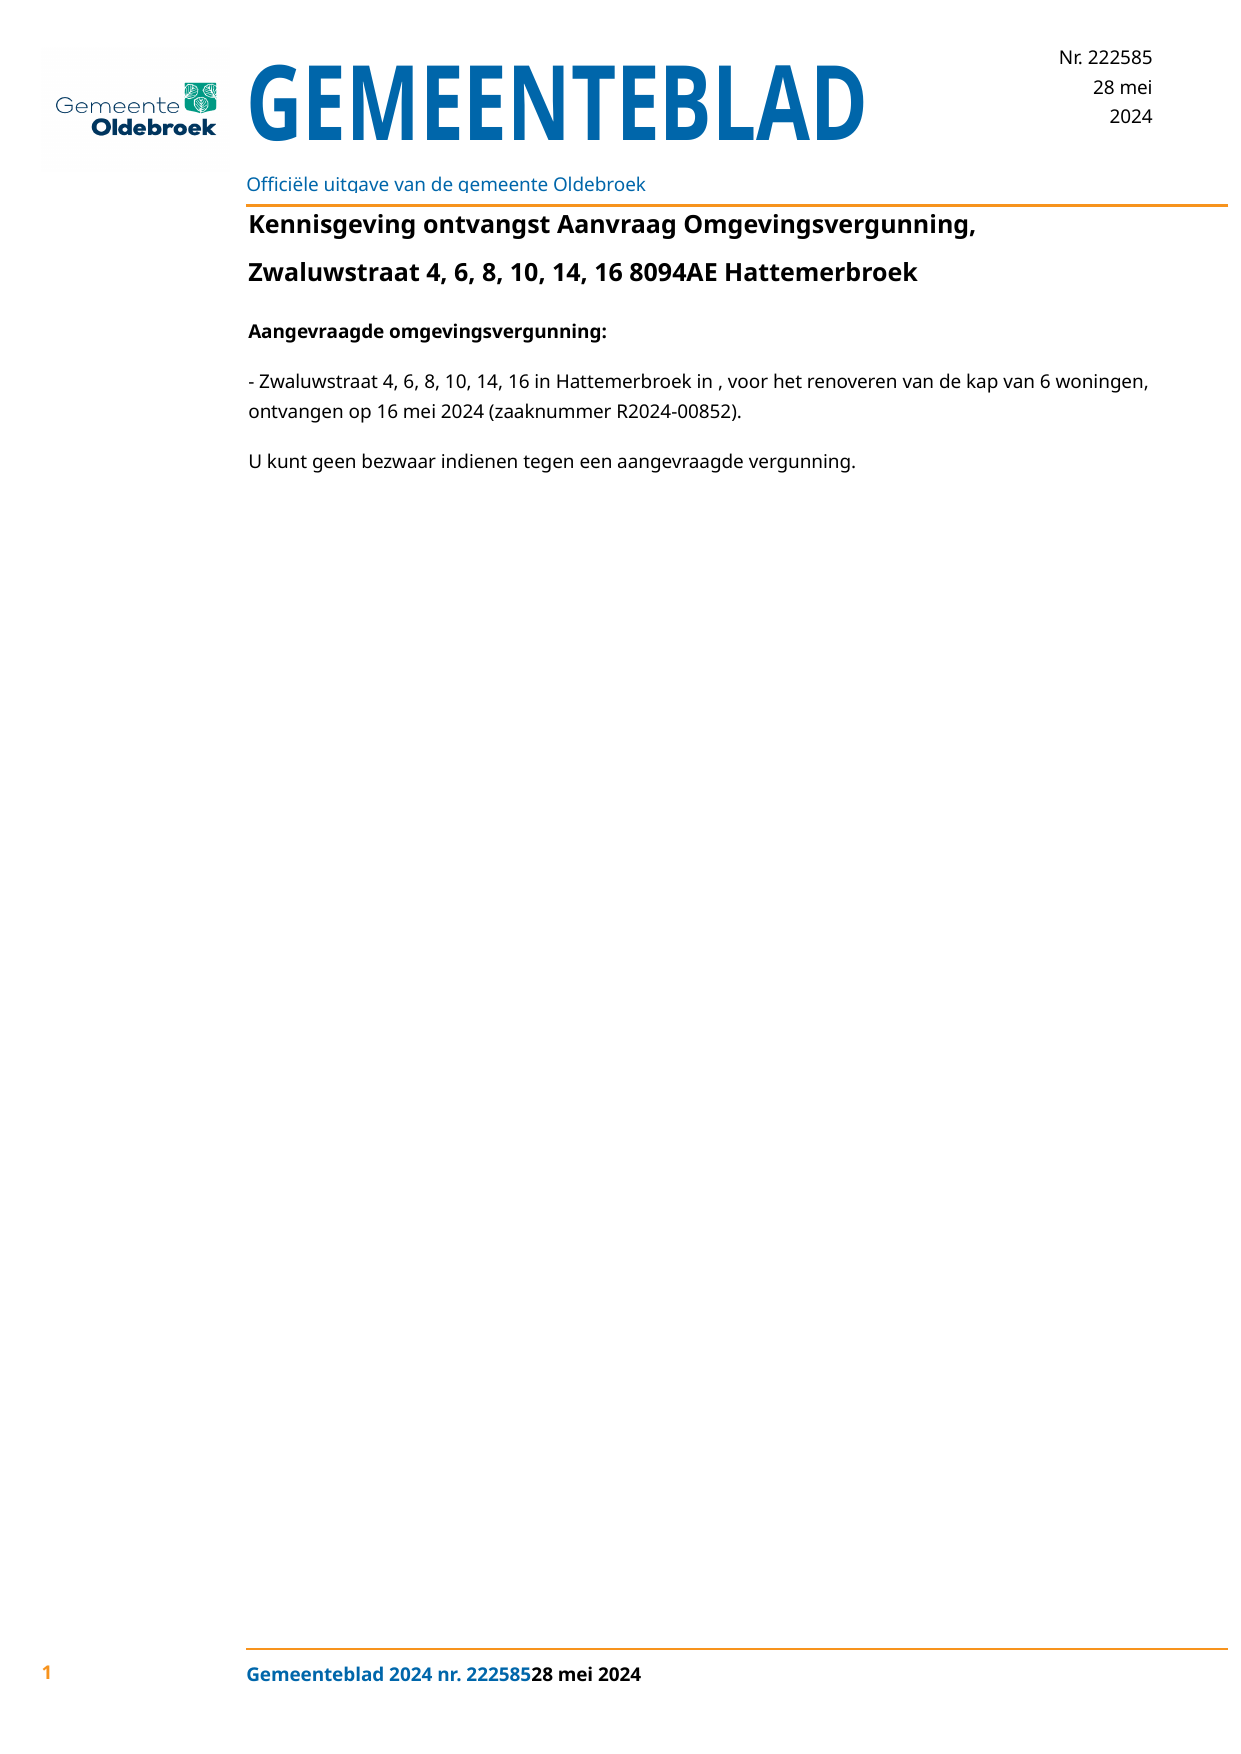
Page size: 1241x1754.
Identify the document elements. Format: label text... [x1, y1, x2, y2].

text Kennisgeving ontvangst Aanvraag Omgevingsvergunning, Zwaluwstraat 4, 6, 8, 10, 14, 16 8094AE Hattemerbroek [248, 207, 1152, 288]
text U kunt geen bezwaar indienen tegen een aangevraagde vergunning. [248, 448, 1152, 474]
text - Zwaluwstraat 4, 6, 8, 10, 14, 16 in Hattemerbroek in , voor het renoveren van de kap van 6 woningen, ontvangen op 16 mei 2024 (zaaknummer R2024-00852). [248, 368, 1152, 424]
picture [41, 47, 231, 172]
text Aangevraagde omgevingsvergunning: [248, 318, 1152, 344]
